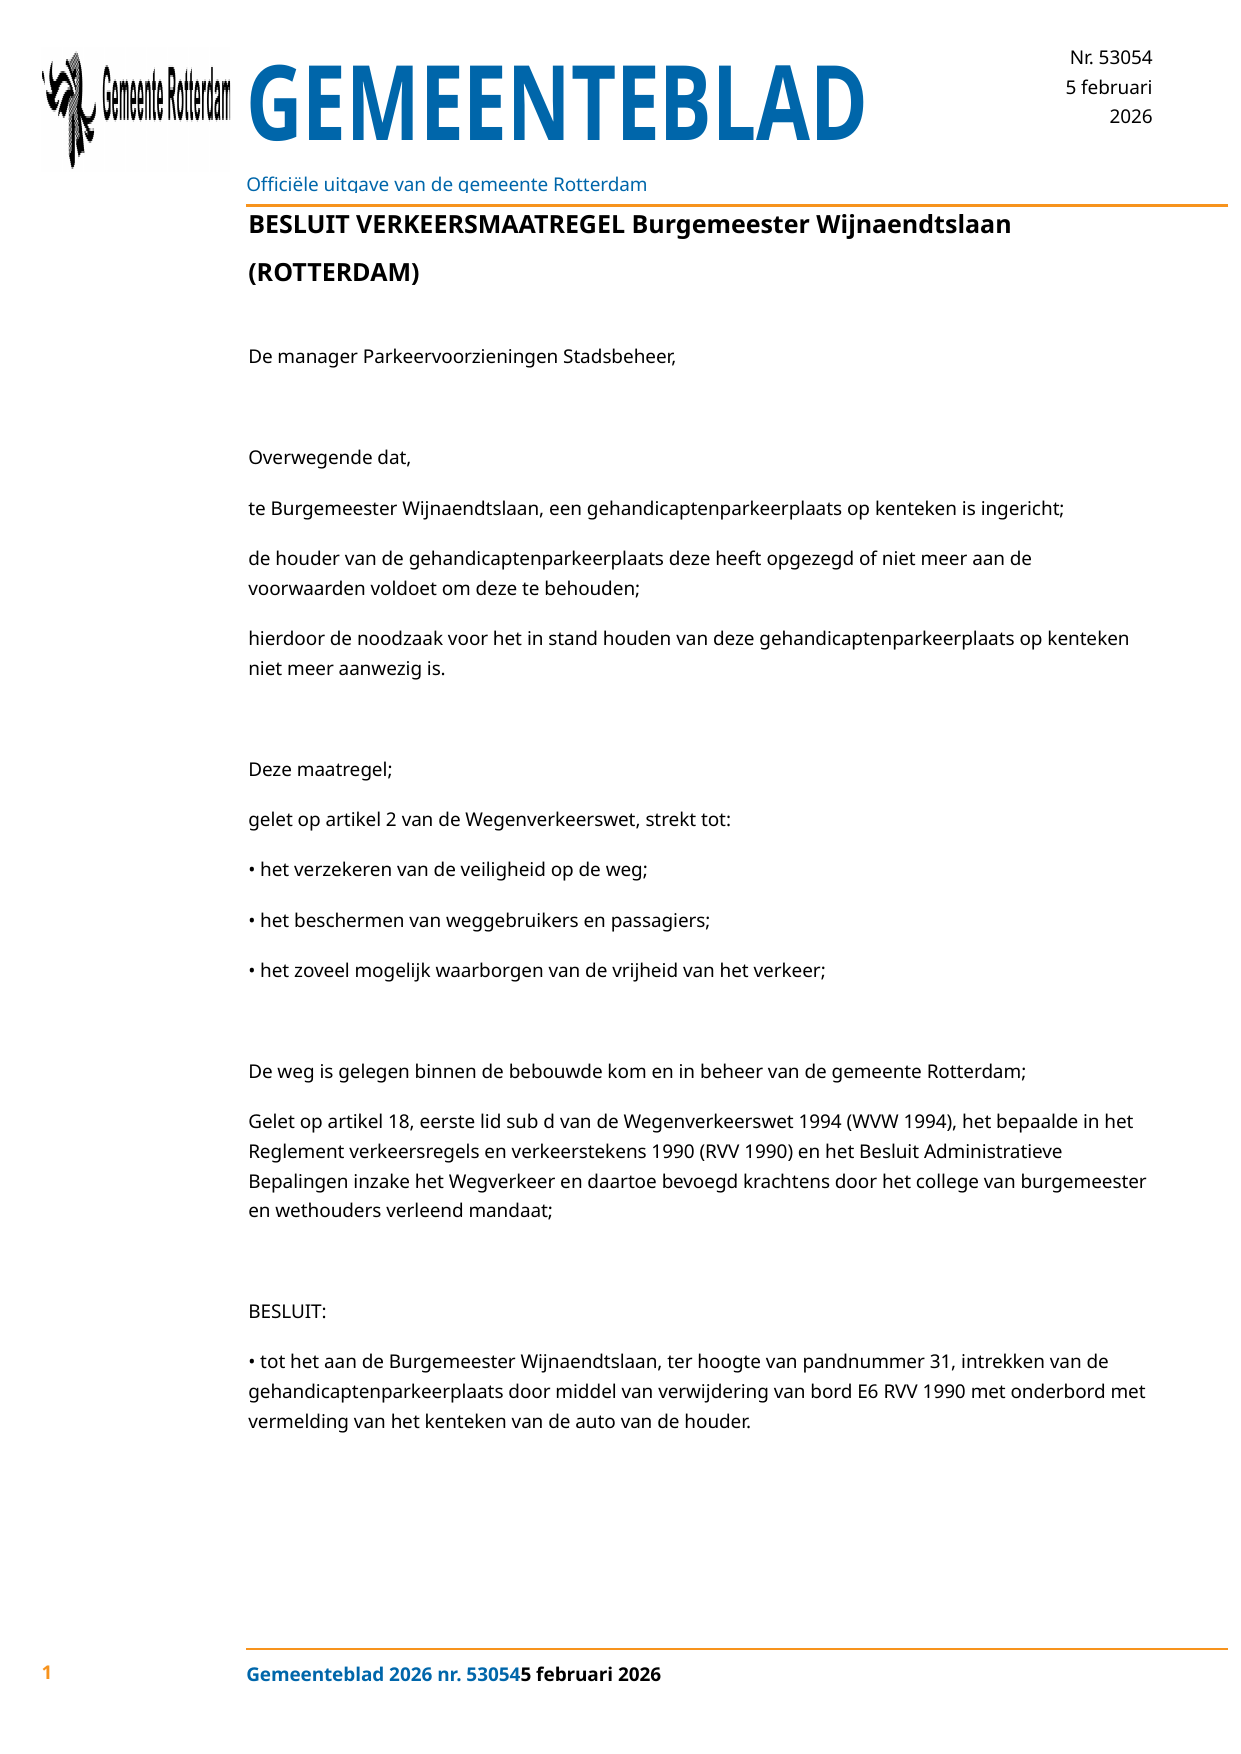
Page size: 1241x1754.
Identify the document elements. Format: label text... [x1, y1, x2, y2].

text Deze maatregel; [248, 756, 1152, 781]
text • tot het aan de Burgemeester Wijnaendtslaan, ter hoogte van pandnummer 31, intrekken van de gehandicaptenparkeerplaats door middel van verwijdering van bord E6 RVV 1990 met onderbord met vermelding van het kenteken van de auto van de houder. [248, 1349, 1152, 1433]
text • het beschermen van weggebruikers en passagiers; [248, 907, 1152, 933]
text De weg is gelegen binnen de bebouwde kom en in beheer van de gemeente Rotterdam; [248, 1058, 1152, 1084]
picture [41, 47, 231, 172]
text Gelet op artikel 18, eerste lid sub d van de Wegenverkeerswet 1994 (WVW 1994), het bepaalde in het Reglement verkeersregels en verkeerstekens 1990 (RVV 1990) en het Besluit Administratieve Bepalingen inzake het Wegverkeer en daartoe bevoegd krachtens door het college van burgemeester en wethouders verleend mandaat; [248, 1109, 1152, 1223]
text BESLUIT VERKEERSMAATREGEL Burgemeester Wijnaendtslaan (ROTTERDAM) [248, 207, 1152, 288]
text Overwegende dat, [248, 444, 1152, 470]
text • het zoveel mogelijk waarborgen van de vrijheid van het verkeer; [248, 957, 1152, 983]
text BESLUIT: [248, 1298, 1152, 1324]
text • het verzekeren van de veiligheid op de weg; [248, 857, 1152, 882]
text gelet op artikel 2 van de Wegenverkeerswet, strekt tot: [248, 806, 1152, 832]
text te Burgemeester Wijnaendtslaan, een gehandicaptenparkeerplaats op kenteken is ingericht; [248, 495, 1152, 521]
text De manager Parkeervoorzieningen Stadsbeheer, [248, 344, 1152, 369]
text hierdoor de noodzaak voor het in stand houden van deze gehandicaptenparkeerplaats op kenteken niet meer aanwezig is. [248, 625, 1152, 681]
text de houder van de gehandicaptenparkeerplaats deze heeft opgezegd of niet meer aan de voorwaarden voldoet om deze te behouden; [248, 545, 1152, 601]
